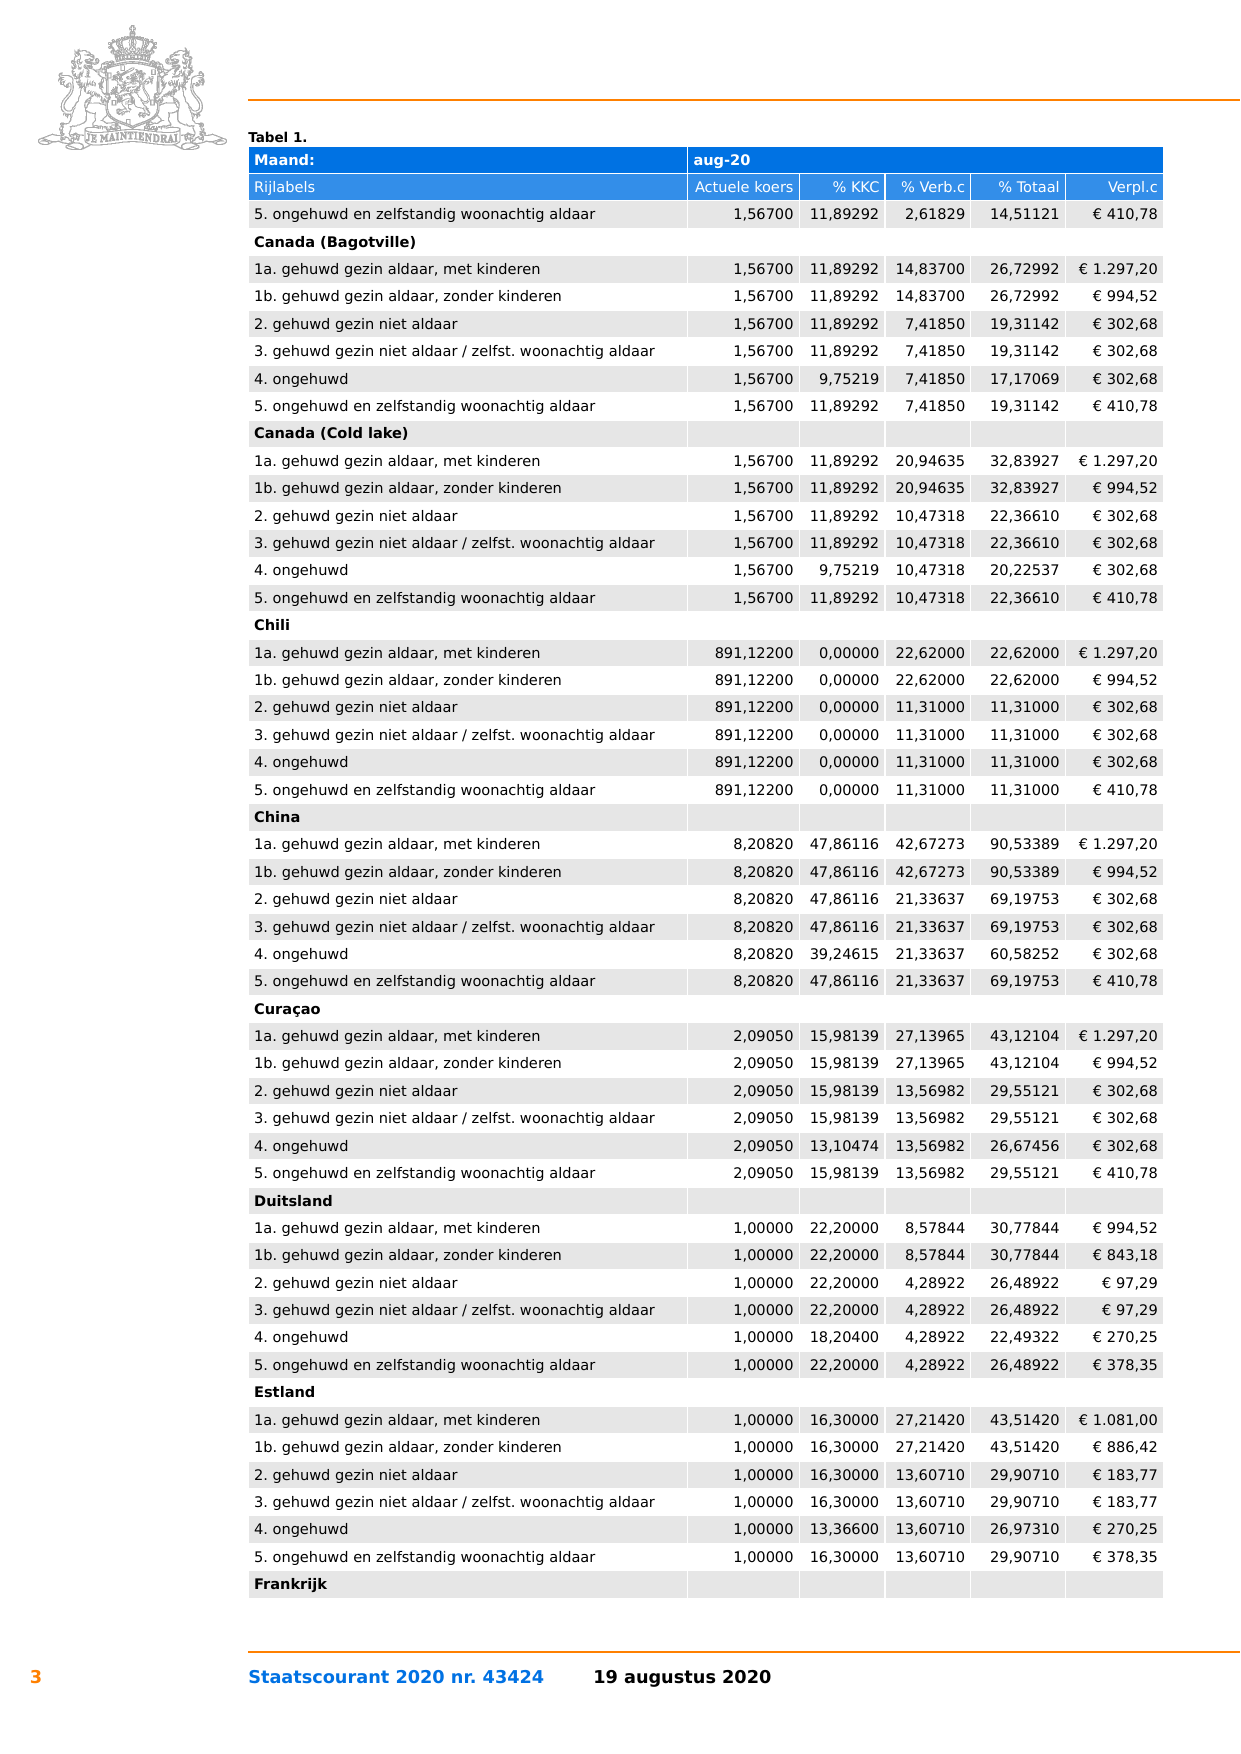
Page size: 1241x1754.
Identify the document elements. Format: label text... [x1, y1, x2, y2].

table_cell 4. ongehuwd [249, 366, 687, 392]
table_cell 2,09050 [688, 1106, 799, 1132]
table_cell € 1.297,20 [1066, 832, 1163, 858]
table_cell 69,19753 [971, 914, 1065, 940]
table_cell 17,17069 [971, 366, 1065, 392]
table_cell % Verb.c [886, 174, 970, 200]
table_cell 1,00000 [688, 1462, 799, 1488]
table_cell 29,55121 [971, 1160, 1065, 1187]
table_cell 16,30000 [800, 1407, 884, 1433]
table_cell € 1.081,00 [1066, 1407, 1163, 1433]
table_cell [886, 421, 970, 447]
table_cell [971, 1571, 1065, 1598]
table_cell 13,60710 [886, 1516, 970, 1543]
table_cell € 302,68 [1066, 1133, 1163, 1159]
table_cell China [249, 804, 687, 831]
table_cell € 410,78 [1066, 777, 1163, 803]
table_cell 29,55121 [971, 1106, 1065, 1132]
table_cell 11,31000 [886, 695, 970, 721]
table_cell 4. ongehuwd [249, 558, 687, 584]
table_cell 1,56700 [688, 201, 799, 228]
table_cell 42,67273 [886, 859, 970, 885]
table_cell € 410,78 [1066, 585, 1163, 611]
table_cell 60,58252 [971, 941, 1065, 967]
table_cell 1,56700 [688, 448, 799, 474]
table_cell 26,48922 [971, 1297, 1065, 1324]
table_cell 26,72992 [971, 256, 1065, 283]
table_cell 1,56700 [688, 503, 799, 529]
table_cell € 302,68 [1066, 722, 1163, 748]
table_cell 18,20400 [800, 1325, 884, 1351]
picture [38, 25, 227, 150]
table_cell 7,41850 [886, 311, 970, 337]
table_cell € 183,77 [1066, 1462, 1163, 1488]
table_cell [800, 1380, 884, 1406]
table_cell Rijlabels [249, 174, 687, 200]
table_cell 11,89292 [800, 311, 884, 337]
table_cell 69,19753 [971, 969, 1065, 995]
table_cell 1,00000 [688, 1544, 799, 1570]
table_cell 1a. gehuwd gezin aldaar, met kinderen [249, 1215, 687, 1241]
table_cell 11,31000 [886, 777, 970, 803]
table_cell 22,20000 [800, 1215, 884, 1241]
table_cell 1b. gehuwd gezin aldaar, zonder kinderen [249, 1243, 687, 1269]
table_cell 4,28922 [886, 1352, 970, 1378]
table_cell 13,60710 [886, 1489, 970, 1515]
table_cell 47,86116 [800, 914, 884, 940]
table_cell 10,47318 [886, 558, 970, 584]
table_cell 27,21420 [886, 1434, 970, 1461]
table_cell 14,83700 [886, 256, 970, 283]
table_cell 1,56700 [688, 366, 799, 392]
table_cell 5. ongehuwd en zelfstandig woonachtig aldaar [249, 1352, 687, 1378]
table_cell Verpl.c [1066, 174, 1163, 200]
table_cell 1a. gehuwd gezin aldaar, met kinderen [249, 832, 687, 858]
table_cell 8,20820 [688, 886, 799, 913]
table_cell 1,56700 [688, 339, 799, 365]
table_cell 22,36610 [971, 585, 1065, 611]
table_cell 4,28922 [886, 1270, 970, 1296]
table_cell 13,36600 [800, 1516, 884, 1543]
table_cell 22,36610 [971, 503, 1065, 529]
table_cell 1a. gehuwd gezin aldaar, met kinderen [249, 448, 687, 474]
table_cell 1,56700 [688, 256, 799, 283]
table_cell 16,30000 [800, 1544, 884, 1570]
table_cell [688, 1188, 799, 1214]
table_cell 21,33637 [886, 886, 970, 913]
table_cell 8,20820 [688, 914, 799, 940]
table_cell € 994,52 [1066, 1215, 1163, 1241]
table_cell 16,30000 [800, 1489, 884, 1515]
table_cell 21,33637 [886, 969, 970, 995]
table_cell [800, 613, 884, 639]
table_cell [886, 229, 970, 255]
table_cell 10,47318 [886, 585, 970, 611]
table_cell aug-20 [688, 147, 1163, 173]
table_cell € 302,68 [1066, 695, 1163, 721]
table_cell 1,00000 [688, 1297, 799, 1324]
table_cell 22,20000 [800, 1270, 884, 1296]
table_cell € 410,78 [1066, 201, 1163, 228]
table_cell 11,89292 [800, 503, 884, 529]
table_cell 1a. gehuwd gezin aldaar, met kinderen [249, 1407, 687, 1433]
table_cell 16,30000 [800, 1434, 884, 1461]
table_cell 2. gehuwd gezin niet aldaar [249, 1270, 687, 1296]
table_cell 11,31000 [971, 695, 1065, 721]
table_cell 27,21420 [886, 1407, 970, 1433]
table_cell 3. gehuwd gezin niet aldaar / zelfst. woonachtig aldaar [249, 1106, 687, 1132]
table_cell 0,00000 [800, 749, 884, 776]
table_cell 5. ongehuwd en zelfstandig woonachtig aldaar [249, 585, 687, 611]
table_cell [800, 1188, 884, 1214]
table_cell 13,10474 [800, 1133, 884, 1159]
table_cell 7,41850 [886, 393, 970, 419]
table_cell 1,00000 [688, 1243, 799, 1269]
table_cell 4,28922 [886, 1297, 970, 1324]
table_cell € 410,78 [1066, 1160, 1163, 1187]
table_cell 15,98139 [800, 1106, 884, 1132]
table_cell 1,56700 [688, 284, 799, 310]
table_cell Canada (Cold lake) [249, 421, 687, 447]
table_cell 13,56982 [886, 1133, 970, 1159]
table_cell 891,12200 [688, 695, 799, 721]
table_cell [886, 1380, 970, 1406]
table_cell 11,89292 [800, 256, 884, 283]
table_cell [971, 804, 1065, 831]
table_cell 29,55121 [971, 1078, 1065, 1104]
table_cell 891,12200 [688, 749, 799, 776]
table_cell 2,61829 [886, 201, 970, 228]
table_cell 26,67456 [971, 1133, 1065, 1159]
table_cell 3. gehuwd gezin niet aldaar / zelfst. woonachtig aldaar [249, 530, 687, 557]
table_cell € 302,68 [1066, 1106, 1163, 1132]
table_cell 1b. gehuwd gezin aldaar, zonder kinderen [249, 859, 687, 885]
table_cell 1b. gehuwd gezin aldaar, zonder kinderen [249, 1051, 687, 1077]
table_cell 22,36610 [971, 530, 1065, 557]
table_cell 11,89292 [800, 393, 884, 419]
table_cell 47,86116 [800, 859, 884, 885]
table_cell 5. ongehuwd en zelfstandig woonachtig aldaar [249, 201, 687, 228]
table_cell 0,00000 [800, 640, 884, 666]
table_cell 891,12200 [688, 777, 799, 803]
table_cell € 843,18 [1066, 1243, 1163, 1269]
table_cell € 1.297,20 [1066, 1023, 1163, 1050]
table_cell 1,00000 [688, 1270, 799, 1296]
table_cell [688, 996, 799, 1022]
table_cell 22,62000 [886, 667, 970, 693]
table_cell [688, 804, 799, 831]
table_cell 891,12200 [688, 722, 799, 748]
table_cell € 302,68 [1066, 530, 1163, 557]
table_cell 891,12200 [688, 640, 799, 666]
table_cell 1,56700 [688, 393, 799, 419]
table_cell 2. gehuwd gezin niet aldaar [249, 1078, 687, 1104]
table_cell 0,00000 [800, 722, 884, 748]
table_cell 1,56700 [688, 558, 799, 584]
table_cell 3. gehuwd gezin niet aldaar / zelfst. woonachtig aldaar [249, 722, 687, 748]
table_cell 1,00000 [688, 1489, 799, 1515]
table_cell 43,51420 [971, 1434, 1065, 1461]
table_cell 5. ongehuwd en zelfstandig woonachtig aldaar [249, 969, 687, 995]
table_cell 11,31000 [886, 722, 970, 748]
table_cell 9,75219 [800, 558, 884, 584]
table_cell 4. ongehuwd [249, 1133, 687, 1159]
table_cell Frankrijk [249, 1571, 687, 1598]
table_cell [800, 804, 884, 831]
table_cell 43,12104 [971, 1051, 1065, 1077]
table_cell 11,89292 [800, 284, 884, 310]
table_cell 27,13965 [886, 1051, 970, 1077]
table_cell 7,41850 [886, 366, 970, 392]
table_cell 29,90710 [971, 1462, 1065, 1488]
table_cell 1,00000 [688, 1325, 799, 1351]
table_cell € 994,52 [1066, 859, 1163, 885]
table_cell [971, 996, 1065, 1022]
table_cell 1a. gehuwd gezin aldaar, met kinderen [249, 1023, 687, 1050]
table_cell 13,60710 [886, 1544, 970, 1570]
table_header Tabel 1. [248, 130, 1163, 146]
table_cell € 302,68 [1066, 914, 1163, 940]
table_cell 47,86116 [800, 886, 884, 913]
table_cell 47,86116 [800, 969, 884, 995]
table_cell 90,53389 [971, 832, 1065, 858]
table_cell 1,00000 [688, 1434, 799, 1461]
table_cell 32,83927 [971, 448, 1065, 474]
table_cell 2. gehuwd gezin niet aldaar [249, 886, 687, 913]
table_cell [886, 613, 970, 639]
table_cell 30,77844 [971, 1243, 1065, 1269]
table_cell 11,31000 [971, 722, 1065, 748]
table_cell 32,83927 [971, 475, 1065, 502]
table_cell 9,75219 [800, 366, 884, 392]
table_cell € 270,25 [1066, 1325, 1163, 1351]
table_cell [1066, 229, 1163, 255]
table_cell 26,48922 [971, 1352, 1065, 1378]
table_cell 4. ongehuwd [249, 1516, 687, 1543]
table_cell 4. ongehuwd [249, 941, 687, 967]
table_cell 8,20820 [688, 969, 799, 995]
table_cell 13,56982 [886, 1078, 970, 1104]
table_cell € 302,68 [1066, 1078, 1163, 1104]
table_cell Maand: [249, 147, 687, 173]
table_cell [688, 229, 799, 255]
table_cell 47,86116 [800, 832, 884, 858]
table_cell € 994,52 [1066, 475, 1163, 502]
table_cell 27,13965 [886, 1023, 970, 1050]
table_cell 1,56700 [688, 585, 799, 611]
table_cell 1a. gehuwd gezin aldaar, met kinderen [249, 640, 687, 666]
table_cell 22,20000 [800, 1243, 884, 1269]
table_cell 15,98139 [800, 1051, 884, 1077]
table_cell 0,00000 [800, 777, 884, 803]
table_cell 3. gehuwd gezin niet aldaar / zelfst. woonachtig aldaar [249, 1297, 687, 1324]
table_cell Estland [249, 1380, 687, 1406]
table_cell 7,41850 [886, 339, 970, 365]
table_cell 20,94635 [886, 475, 970, 502]
table_cell 21,33637 [886, 941, 970, 967]
table_cell 10,47318 [886, 503, 970, 529]
table_cell [1066, 996, 1163, 1022]
table_cell [1066, 1380, 1163, 1406]
table_cell 11,89292 [800, 339, 884, 365]
table_cell 20,94635 [886, 448, 970, 474]
table_cell 15,98139 [800, 1078, 884, 1104]
table_cell 29,90710 [971, 1544, 1065, 1570]
table_cell 3. gehuwd gezin niet aldaar / zelfst. woonachtig aldaar [249, 1489, 687, 1515]
table_cell 1b. gehuwd gezin aldaar, zonder kinderen [249, 1434, 687, 1461]
table_cell 30,77844 [971, 1215, 1065, 1241]
table_cell 22,49322 [971, 1325, 1065, 1351]
table_cell 90,53389 [971, 859, 1065, 885]
table_cell € 270,25 [1066, 1516, 1163, 1543]
table_cell 1a. gehuwd gezin aldaar, met kinderen [249, 256, 687, 283]
table_cell € 302,68 [1066, 886, 1163, 913]
table_cell 1,00000 [688, 1352, 799, 1378]
table_cell 22,62000 [971, 667, 1065, 693]
table_cell € 302,68 [1066, 558, 1163, 584]
table_cell Duitsland [249, 1188, 687, 1214]
table_cell [800, 996, 884, 1022]
table_cell € 302,68 [1066, 941, 1163, 967]
table_cell [971, 613, 1065, 639]
table_cell € 994,52 [1066, 1051, 1163, 1077]
table_cell Actuele koers [688, 174, 799, 200]
table_cell 2,09050 [688, 1051, 799, 1077]
table_cell 2. gehuwd gezin niet aldaar [249, 311, 687, 337]
table_cell 22,20000 [800, 1352, 884, 1378]
table_cell 11,31000 [971, 749, 1065, 776]
table_cell 43,51420 [971, 1407, 1065, 1433]
table_cell 0,00000 [800, 667, 884, 693]
table_cell 22,20000 [800, 1297, 884, 1324]
table_cell € 302,68 [1066, 339, 1163, 365]
table_cell 13,56982 [886, 1106, 970, 1132]
table_cell 3. gehuwd gezin niet aldaar / zelfst. woonachtig aldaar [249, 339, 687, 365]
table_cell 69,19753 [971, 886, 1065, 913]
table_cell 8,57844 [886, 1215, 970, 1241]
table_cell Chili [249, 613, 687, 639]
table_cell Curaçao [249, 996, 687, 1022]
table_cell 1b. gehuwd gezin aldaar, zonder kinderen [249, 284, 687, 310]
table_cell 5. ongehuwd en zelfstandig woonachtig aldaar [249, 393, 687, 419]
table_cell € 302,68 [1066, 749, 1163, 776]
table_cell 39,24615 [800, 941, 884, 967]
table_cell 26,48922 [971, 1270, 1065, 1296]
table_cell 22,62000 [886, 640, 970, 666]
table_cell 11,89292 [800, 475, 884, 502]
table_cell 16,30000 [800, 1462, 884, 1488]
table_cell [971, 229, 1065, 255]
table_cell € 378,35 [1066, 1544, 1163, 1570]
table_cell € 97,29 [1066, 1297, 1163, 1324]
table_cell [886, 996, 970, 1022]
table_cell 1,56700 [688, 311, 799, 337]
table_cell 19,31142 [971, 339, 1065, 365]
table_cell € 183,77 [1066, 1489, 1163, 1515]
table_cell 26,72992 [971, 284, 1065, 310]
table_cell € 1.297,20 [1066, 256, 1163, 283]
table_cell € 886,42 [1066, 1434, 1163, 1461]
table_cell 1,56700 [688, 530, 799, 557]
table_cell € 97,29 [1066, 1270, 1163, 1296]
table_cell 15,98139 [800, 1160, 884, 1187]
table_cell 1,00000 [688, 1407, 799, 1433]
table_cell 1b. gehuwd gezin aldaar, zonder kinderen [249, 667, 687, 693]
table_cell 891,12200 [688, 667, 799, 693]
table_cell € 994,52 [1066, 284, 1163, 310]
table_cell 22,62000 [971, 640, 1065, 666]
table_cell 0,00000 [800, 695, 884, 721]
table_cell 11,89292 [800, 448, 884, 474]
table_cell 13,60710 [886, 1462, 970, 1488]
table_cell 14,51121 [971, 201, 1065, 228]
table_cell [800, 421, 884, 447]
table_cell € 410,78 [1066, 393, 1163, 419]
table_cell 4. ongehuwd [249, 749, 687, 776]
table_cell 4. ongehuwd [249, 1325, 687, 1351]
table_cell 2,09050 [688, 1160, 799, 1187]
table_cell [688, 421, 799, 447]
table_cell € 1.297,20 [1066, 448, 1163, 474]
table_cell [800, 1571, 884, 1598]
table_cell [1066, 613, 1163, 639]
table_cell 11,31000 [971, 777, 1065, 803]
table_cell 11,89292 [800, 201, 884, 228]
table_cell [1066, 804, 1163, 831]
table_cell 13,56982 [886, 1160, 970, 1187]
table_cell 2. gehuwd gezin niet aldaar [249, 695, 687, 721]
table_cell 2. gehuwd gezin niet aldaar [249, 1462, 687, 1488]
table_cell 2,09050 [688, 1133, 799, 1159]
table_cell 8,20820 [688, 941, 799, 967]
table_cell 11,89292 [800, 530, 884, 557]
table_cell 1,00000 [688, 1516, 799, 1543]
table_cell [1066, 1188, 1163, 1214]
table_cell [688, 613, 799, 639]
table_cell 26,97310 [971, 1516, 1065, 1543]
table_cell Canada (Bagotville) [249, 229, 687, 255]
table_cell € 410,78 [1066, 969, 1163, 995]
table_cell [1066, 421, 1163, 447]
table_cell 5. ongehuwd en zelfstandig woonachtig aldaar [249, 1544, 687, 1570]
table_cell 14,83700 [886, 284, 970, 310]
table_cell 2,09050 [688, 1078, 799, 1104]
table_cell % KKC [800, 174, 884, 200]
table_cell € 302,68 [1066, 311, 1163, 337]
table_cell € 378,35 [1066, 1352, 1163, 1378]
table_cell 11,31000 [886, 749, 970, 776]
table_cell [971, 1188, 1065, 1214]
table_cell 19,31142 [971, 311, 1065, 337]
table_cell [688, 1380, 799, 1406]
table_cell [886, 804, 970, 831]
table_cell 5. ongehuwd en zelfstandig woonachtig aldaar [249, 777, 687, 803]
table_cell 4,28922 [886, 1325, 970, 1351]
table_cell 10,47318 [886, 530, 970, 557]
table_cell 1b. gehuwd gezin aldaar, zonder kinderen [249, 475, 687, 502]
table_cell 8,57844 [886, 1243, 970, 1269]
table_cell 1,00000 [688, 1215, 799, 1241]
table_cell [688, 1571, 799, 1598]
table_cell 1,56700 [688, 475, 799, 502]
table_cell [886, 1188, 970, 1214]
table_cell 8,20820 [688, 859, 799, 885]
table_cell [971, 1380, 1065, 1406]
table_cell [886, 1571, 970, 1598]
table_cell € 994,52 [1066, 667, 1163, 693]
table_cell 8,20820 [688, 832, 799, 858]
table_cell 20,22537 [971, 558, 1065, 584]
table_cell 42,67273 [886, 832, 970, 858]
table_cell € 1.297,20 [1066, 640, 1163, 666]
table_cell 11,89292 [800, 585, 884, 611]
table_cell 2. gehuwd gezin niet aldaar [249, 503, 687, 529]
table_cell 5. ongehuwd en zelfstandig woonachtig aldaar [249, 1160, 687, 1187]
table_cell 2,09050 [688, 1023, 799, 1050]
table_cell 19,31142 [971, 393, 1065, 419]
table_cell [971, 421, 1065, 447]
table_cell [1066, 1571, 1163, 1598]
table_cell 43,12104 [971, 1023, 1065, 1050]
table_cell [800, 229, 884, 255]
table_cell 29,90710 [971, 1489, 1065, 1515]
table_cell % Totaal [971, 174, 1065, 200]
table_cell € 302,68 [1066, 503, 1163, 529]
table_cell 21,33637 [886, 914, 970, 940]
table_cell 15,98139 [800, 1023, 884, 1050]
table_cell € 302,68 [1066, 366, 1163, 392]
table_cell 3. gehuwd gezin niet aldaar / zelfst. woonachtig aldaar [249, 914, 687, 940]
